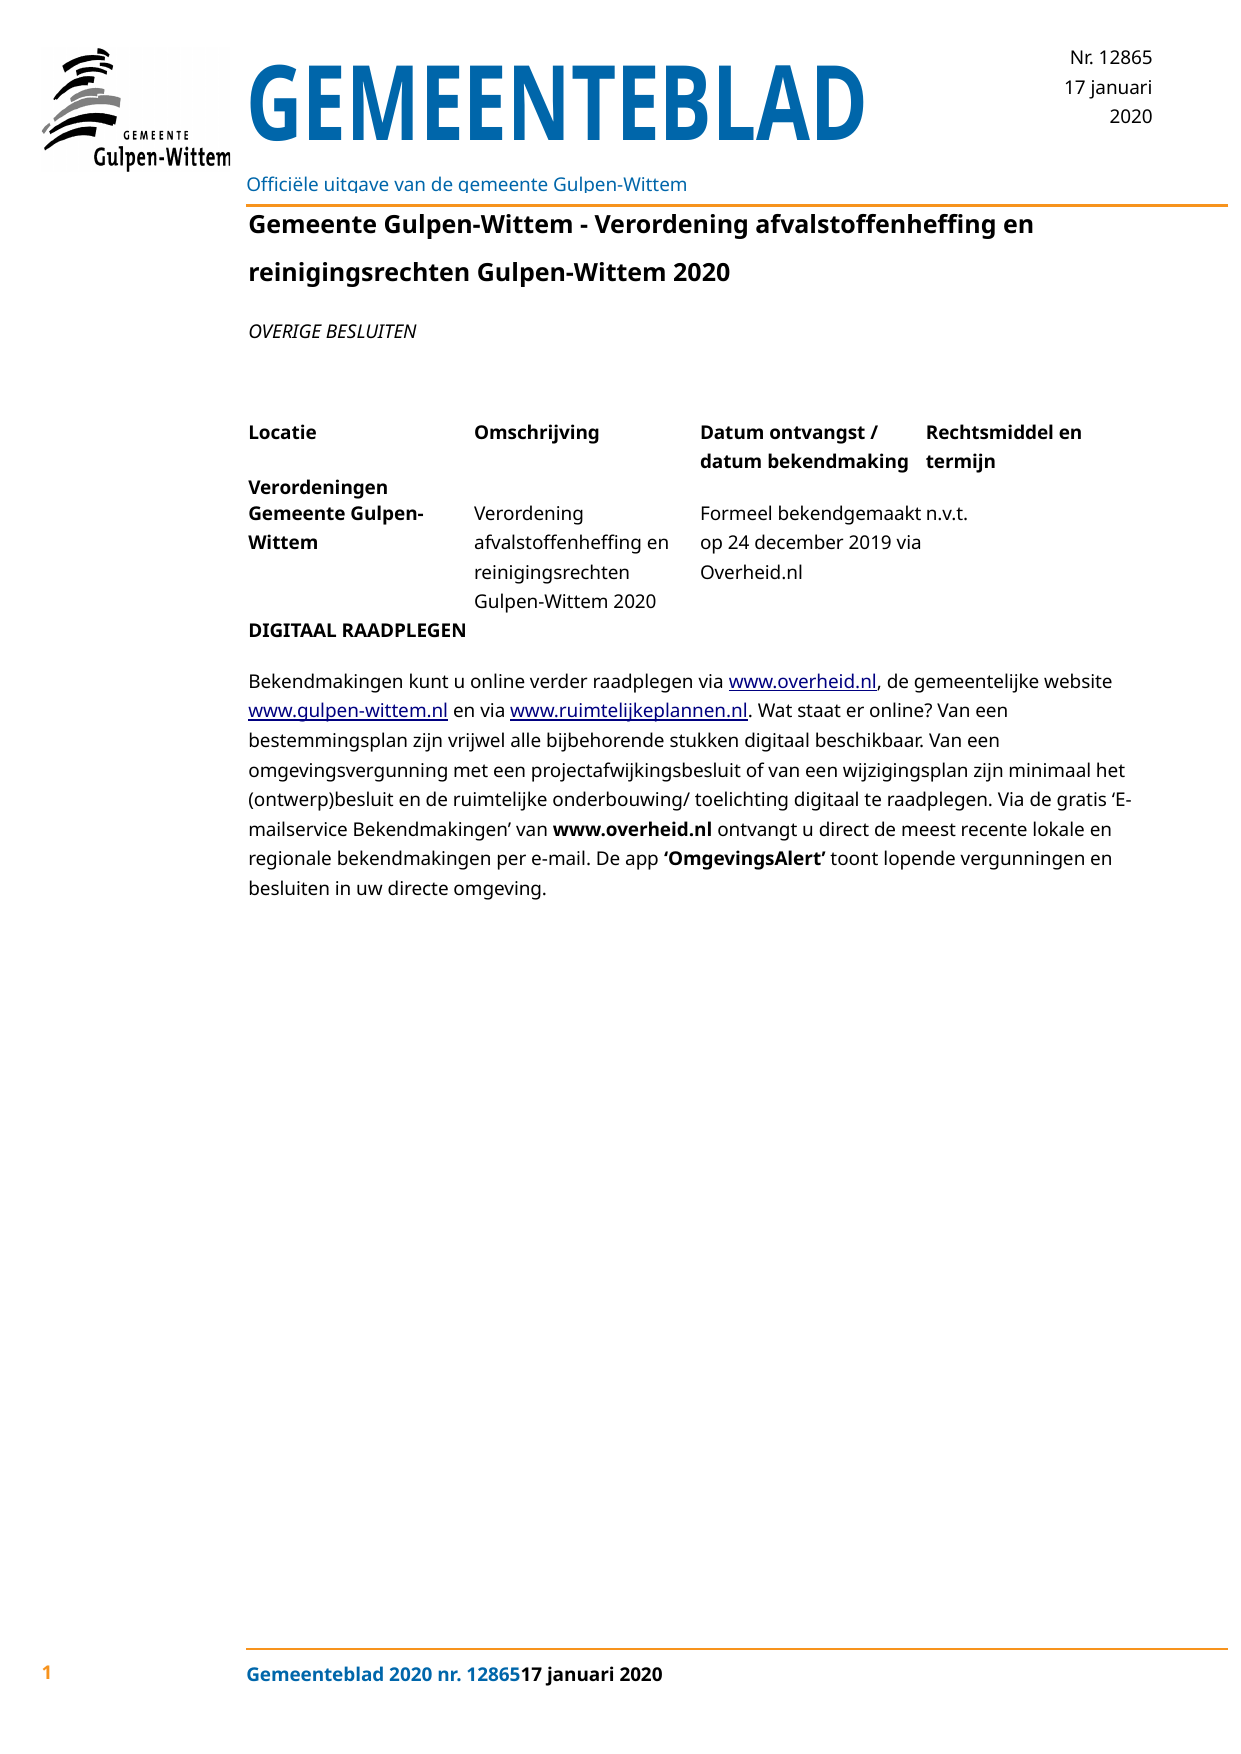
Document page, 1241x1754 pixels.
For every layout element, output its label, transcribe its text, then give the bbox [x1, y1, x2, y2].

table_header Datum ontvangst / datum bekendmaking [700, 419, 926, 474]
table_cell [474, 474, 700, 500]
table_cell Verordening afvalstoffenheffing en reinigingsrechten Gulpen-Wittem 2020 [474, 500, 700, 614]
table_header Locatie [248, 419, 474, 474]
table_header Rechtsmiddel en termijn [926, 419, 1152, 474]
text DIGITAAL RAADPLEGEN [248, 618, 1152, 643]
picture [41, 47, 231, 172]
table_cell Formeel bekendgemaakt op 24 december 2019 via Overheid.nl [700, 500, 926, 614]
table_header Omschrijving [474, 419, 700, 474]
text Gemeente Gulpen-Wittem - Verordening afvalstoffenheffing en reinigingsrechten Gulpen-Wittem 2020 [248, 207, 1152, 288]
table_cell n.v.t. [926, 500, 1152, 614]
table_cell [700, 474, 926, 500]
text Bekendmakingen kunt u online verder raadplegen via www.overheid.nl, de gemeentelijke website www.gulpen-wittem.nl en via www.ruimtelijkeplannen.nl. Wat staat er online? Van een bestemmingsplan zijn vrijwel alle bijbehorende stukken digitaal beschikbaar. Van een omgevingsvergunning met een projectafwijkingsbesluit of van een wijzigingsplan zijn minimaal het (ontwerp)besluit en de ruimtelijke onderbouwing/ toelichting digitaal te raadplegen. Via de gratis ‘E-mailservice Bekendmakingen’ van www.overheid.nl ontvangt u direct de meest recente lokale en regionale bekendmakingen per e-mail. De app ‘OmgevingsAlert’ toont lopende vergunningen en besluiten in uw directe omgeving. [248, 668, 1152, 901]
table_cell Verordeningen [248, 474, 474, 500]
table_cell [926, 474, 1152, 500]
text OVERIGE BESLUITEN [248, 318, 1152, 344]
table_cell Gemeente Gulpen-Wittem [248, 500, 474, 614]
